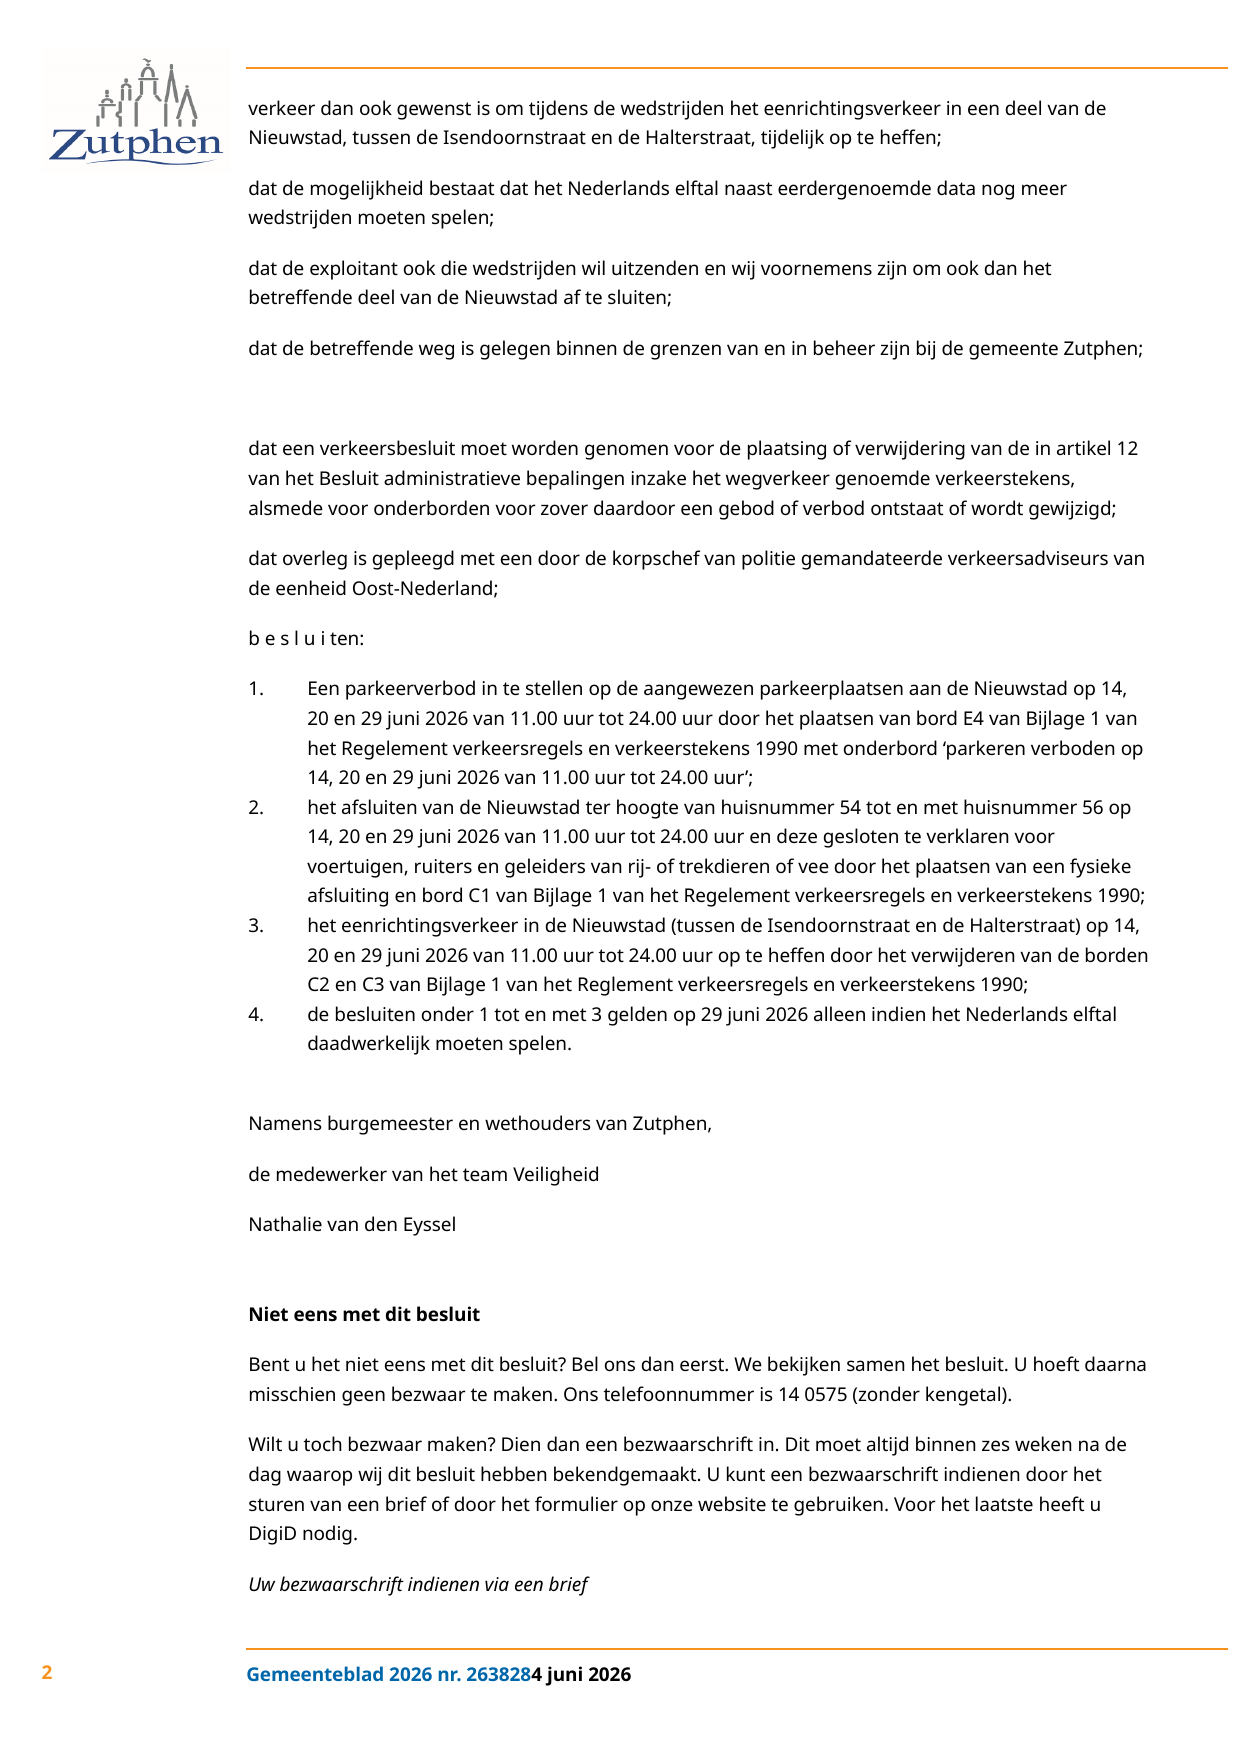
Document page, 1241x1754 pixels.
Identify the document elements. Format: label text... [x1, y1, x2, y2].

text Namens burgemeester en wethouders van Zutphen, [248, 1111, 1152, 1136]
list het afsluiten van de Nieuwstad ter hoogte van huisnummer 54 tot en met huisnummer 56 op 14, 20 en 29 juni 2026 van 11.00 uur tot 24.00 uur en deze gesloten te verklaren voor voertuigen, ruiters en geleiders van rij- of trekdieren of vee door het plaatsen van een fysieke afsluiting en bord C1 van Bijlage 1 van het Regelement verkeersregels en verkeerstekens 1990; [248, 794, 1152, 908]
text verkeer dan ook gewenst is om tijdens de wedstrijden het eenrichtingsverkeer in een deel van de Nieuwstad, tussen de Isendoornstraat en de Halterstraat, tijdelijk op te heffen; [248, 95, 1152, 150]
text Uw bezwaarschrift indienen via een brief [248, 1571, 1152, 1596]
text Wilt u toch bezwaar maken? Dien dan een bezwaarschrift in. Dit moet altijd binnen zes weken na de dag waarop wij dit besluit hebben bekendgemaakt. U kunt een bezwaarschrift indienen door het sturen van een brief of door het formulier op onze website te gebruiken. Voor het laatste heeft u DigiD nodig. [248, 1432, 1152, 1546]
text dat de betreffende weg is gelegen binnen de grenzen van en in beheer zijn bij de gemeente Zutphen; [248, 335, 1152, 361]
text Bent u het niet eens met dit besluit? Bel ons dan eerst. We bekijken samen het besluit. U hoeft daarna misschien geen bezwaar te maken. Ons telefoonnummer is 14 0575 (zonder kengetal). [248, 1352, 1152, 1407]
text dat overleg is gepleegd met een door de korpschef van politie gemandateerde verkeersadviseurs van de eenheid Oost-Nederland; [248, 545, 1152, 601]
text de medewerker van het team Veiligheid [248, 1161, 1152, 1187]
list de besluiten onder 1 tot en met 3 gelden op 29 juni 2026 alleen indien het Nederlands elftal daadwerkelijk moeten spelen. [248, 1001, 1152, 1056]
picture [41, 47, 231, 172]
text dat een verkeersbesluit moet worden genomen voor de plaatsing of verwijdering van de in artikel 12 van het Besluit administratieve bepalingen inzake het wegverkeer genoemde verkeerstekens, alsmede voor onderborden voor zover daardoor een gebod of verbod ontstaat of wordt gewijzigd; [248, 436, 1152, 521]
list Een parkeerverbod in te stellen op de aangewezen parkeerplaatsen aan de Nieuwstad op 14, 20 en 29 juni 2026 van 11.00 uur tot 24.00 uur door het plaatsen van bord E4 van Bijlage 1 van het Regelement verkeersregels en verkeerstekens 1990 met onderbord ‘parkeren verboden op 14, 20 en 29 juni 2026 van 11.00 uur tot 24.00 uur’; [248, 676, 1152, 790]
text dat de exploitant ook die wedstrijden wil uitzenden en wij voornemens zijn om ook dan het betreffende deel van de Nieuwstad af te sluiten; [248, 255, 1152, 310]
text Nathalie van den Eyssel [248, 1211, 1152, 1237]
text Niet eens met dit besluit [248, 1301, 1152, 1327]
text dat de mogelijkheid bestaat dat het Nederlands elftal naast eerdergenoemde data nog meer wedstrijden moeten spelen; [248, 175, 1152, 230]
text b e s l u i ten: [248, 625, 1152, 651]
list het eenrichtingsverkeer in de Nieuwstad (tussen de Isendoornstraat en de Halterstraat) op 14, 20 en 29 juni 2026 van 11.00 uur tot 24.00 uur op te heffen door het verwijderen van de borden C2 en C3 van Bijlage 1 van het Reglement verkeersregels en verkeerstekens 1990; [248, 912, 1152, 997]
